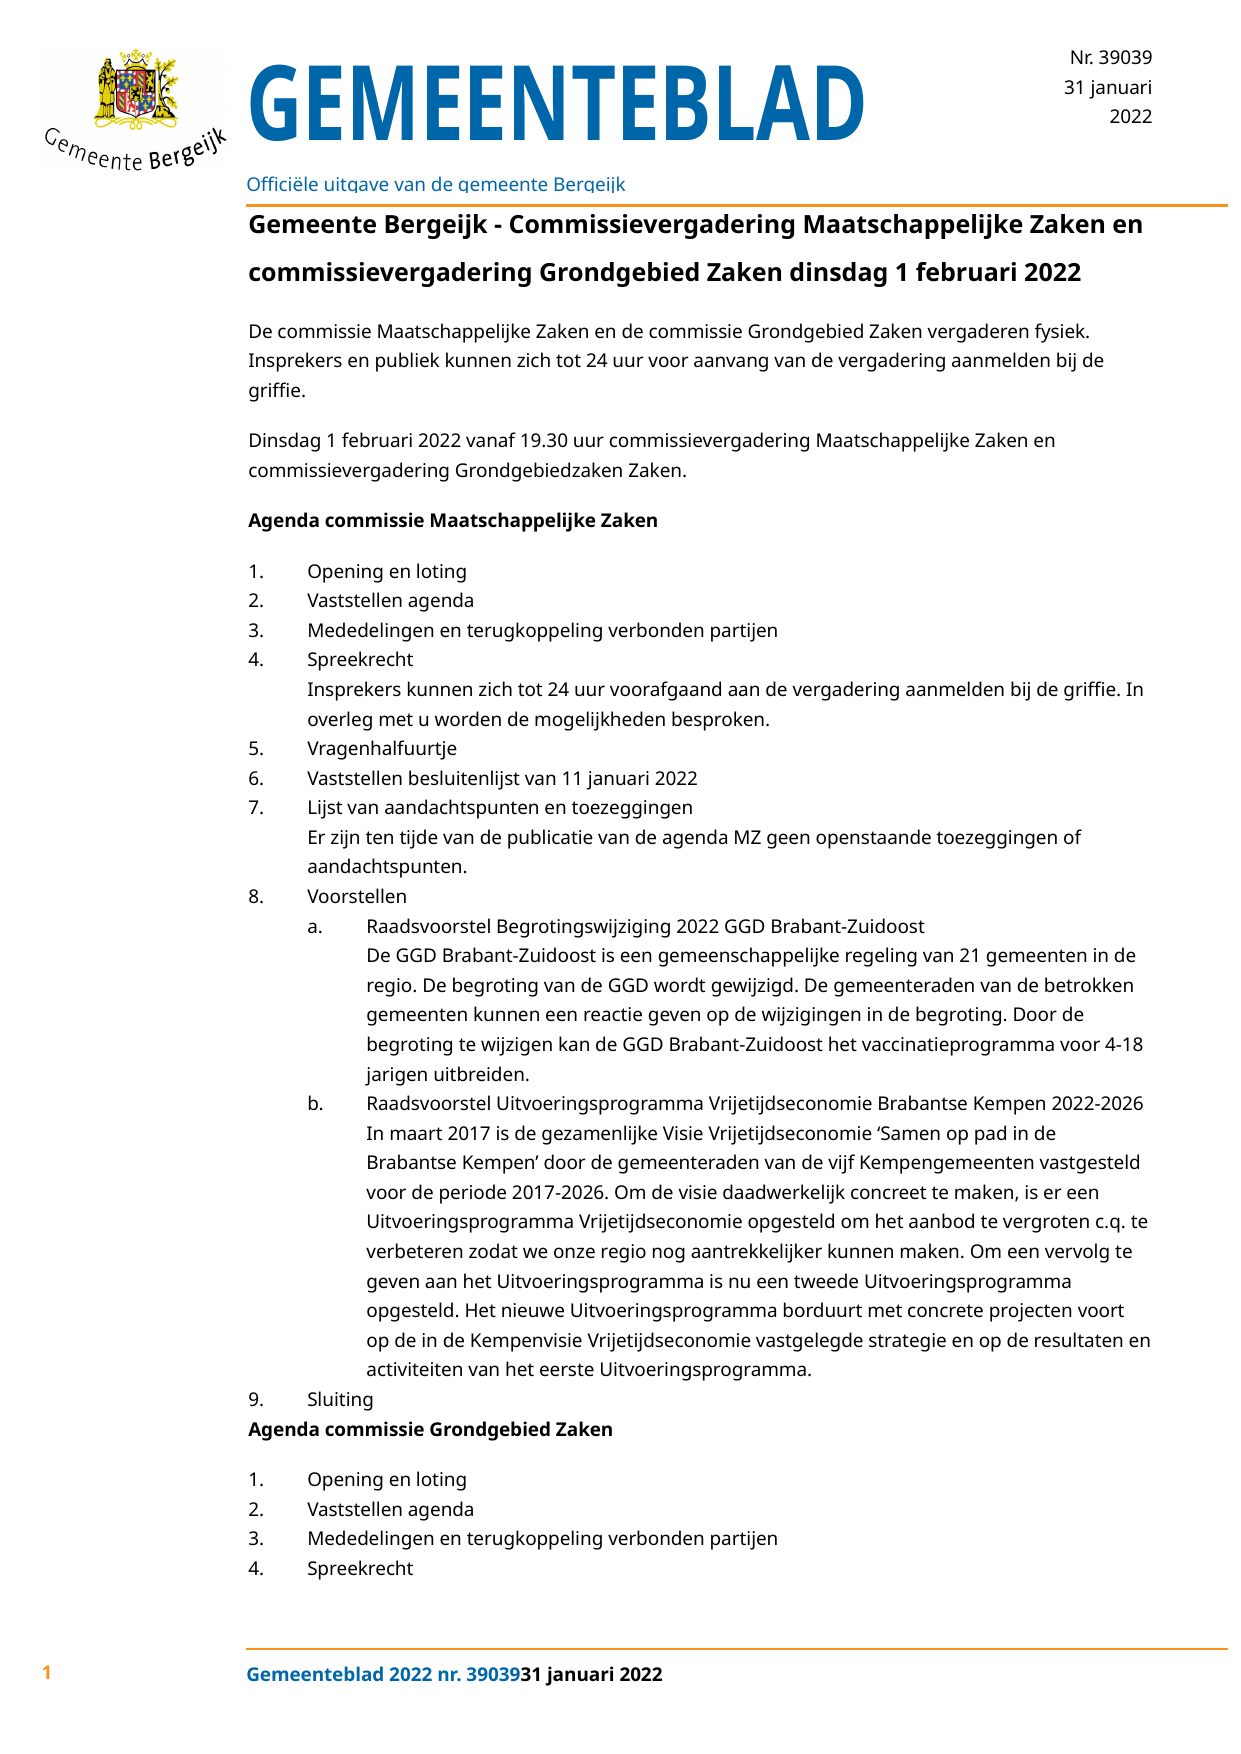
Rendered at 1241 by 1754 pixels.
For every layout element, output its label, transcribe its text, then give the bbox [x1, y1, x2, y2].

text De commissie Maatschappelijke Zaken en de commissie Grondgebied Zaken vergaderen fysiek. Insprekers en publiek kunnen zich tot 24 uur voor aanvang van de vergadering aanmelden bij de griffie. [248, 318, 1152, 403]
text Dinsdag 1 februari 2022 vanaf 19.30 uur commissievergadering Maatschappelijke Zaken en commissievergadering Grondgebiedzaken Zaken. [248, 427, 1152, 483]
list Raadsvoorstel Begrotingswijziging 2022 GGD Brabant-Zuidoost [307, 913, 1152, 939]
list Vragenhalfuurtje [248, 735, 1152, 761]
list Sluiting [248, 1386, 1152, 1412]
list Mededelingen en terugkoppeling verbonden partijen [248, 1525, 1152, 1551]
list In maart 2017 is de gezamenlijke Visie Vrijetijdseconomie ‘Samen op pad in de Brabantse Kempen’ door de gemeenteraden van de vijf Kempengemeenten vastgesteld voor de periode 2017-2026. Om de visie daadwerkelijk concreet te maken, is er een Uitvoeringsprogramma Vrijetijdseconomie opgesteld om het aanbod te vergroten c.q. te verbeteren zodat we onze regio nog aantrekkelijker kunnen maken. Om een vervolg te geven aan het Uitvoeringsprogramma is nu een tweede Uitvoeringsprogramma opgesteld. Het nieuwe Uitvoeringsprogramma borduurt met concrete projecten voort op de in de Kempenvisie Vrijetijdseconomie vastgelegde strategie en op de resultaten en activiteiten van het eerste Uitvoeringsprogramma. [307, 1120, 1152, 1382]
list Opening en loting [248, 1466, 1152, 1492]
text Agenda commissie Grondgebied Zaken [248, 1416, 1152, 1442]
list Er zijn ten tijde van de publicatie van de agenda MZ geen openstaande toezeggingen of aandachtspunten. [248, 824, 1152, 879]
list Vaststellen agenda [248, 587, 1152, 613]
list Vaststellen besluitenlijst van 11 januari 2022 [248, 765, 1152, 791]
list Opening en loting [248, 558, 1152, 584]
list Spreekrecht [248, 647, 1152, 672]
list Raadsvoorstel Uitvoeringsprogramma Vrijetijdseconomie Brabantse Kempen 2022-2026 [307, 1090, 1152, 1116]
list Spreekrecht [248, 1555, 1152, 1581]
list Voorstellen [248, 883, 1152, 909]
list Insprekers kunnen zich tot 24 uur voorafgaand aan de vergadering aanmelden bij de griffie. In overleg met u worden de mogelijkheden besproken. [248, 676, 1152, 732]
list De GGD Brabant-Zuidoost is een gemeenschappelijke regeling van 21 gemeenten in de regio. De begroting van de GGD wordt gewijzigd. De gemeenteraden van de betrokken gemeenten kunnen een reactie geven op de wijzigingen in de begroting. Door de begroting te wijzigen kan de GGD Brabant-Zuidoost het vaccinatieprogramma voor 4-18 jarigen uitbreiden. [307, 942, 1152, 1087]
list Lijst van aandachtspunten en toezeggingen [248, 794, 1152, 820]
list Mededelingen en terugkoppeling verbonden partijen [248, 617, 1152, 643]
picture [41, 47, 231, 172]
text Agenda commissie Maatschappelijke Zaken [248, 507, 1152, 533]
list Vaststellen agenda [248, 1496, 1152, 1522]
text Gemeente Bergeijk - Commissievergadering Maatschappelijke Zaken en commissievergadering Grondgebied Zaken dinsdag 1 februari 2022 [248, 207, 1152, 288]
